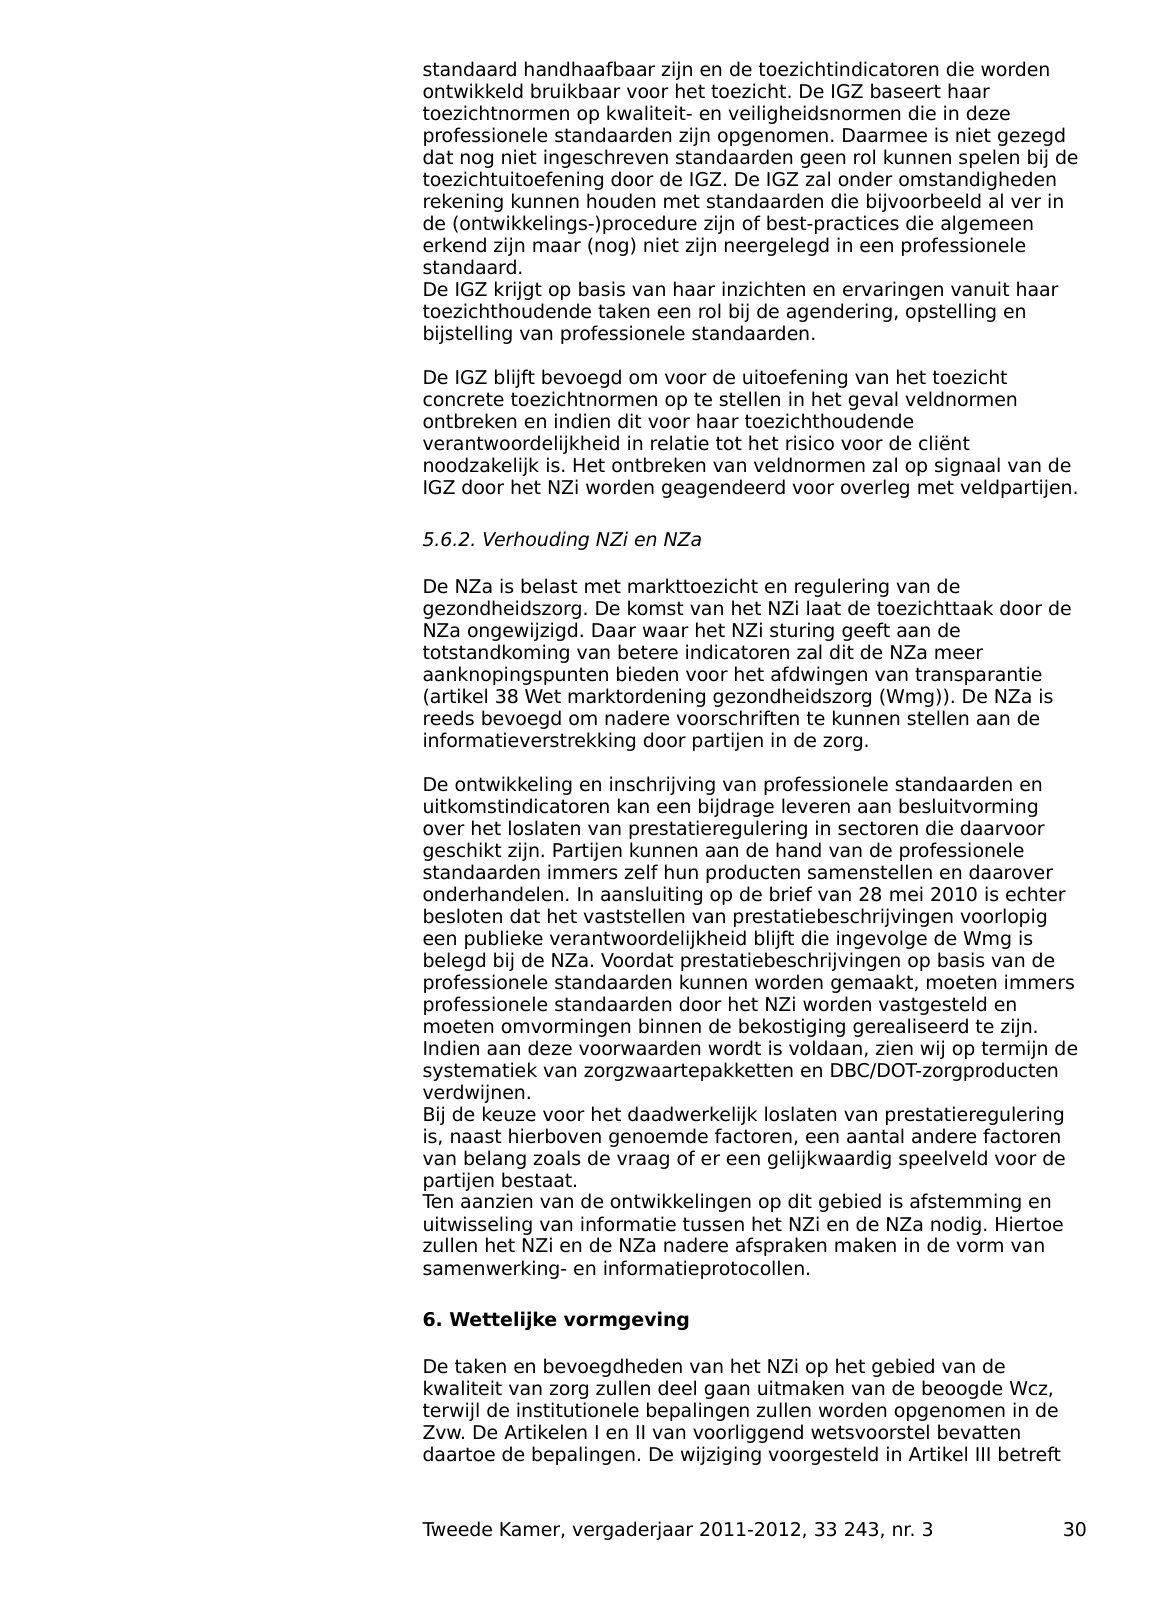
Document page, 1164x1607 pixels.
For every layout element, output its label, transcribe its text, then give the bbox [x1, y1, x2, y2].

subtitle 5.6.2. Verhouding NZi en NZa [422, 529, 1087, 551]
text De IGZ krijgt op basis van haar inzichten en ervaringen vanuit haar toezichthoudende taken een rol bij de agendering, opstelling en bijstelling van professionele standaarden. [422, 279, 1087, 345]
text standaard handhaafbaar zijn en de toezichtindicatoren die worden ontwikkeld bruikbaar voor het toezicht. De IGZ baseert haar toezichtnormen op kwaliteit- en veiligheidsnormen die in deze professionele standaarden zijn opgenomen. Daarmee is niet gezegd dat nog niet ingeschreven standaarden geen rol kunnen spelen bij de toezichtuitoefening door de IGZ. De IGZ zal onder omstandigheden rekening kunnen houden met standaarden die bijvoorbeeld al ver in de (ontwikkelings-)procedure zijn of best-practices die algemeen erkend zijn maar (nog) niet zijn neergelegd in een professionele standaard. [422, 59, 1087, 279]
text Ten aanzien van de ontwikkelingen op dit gebied is afstemming en uitwisseling van informatie tussen het NZi en de NZa nodig. Hiertoe zullen het NZi en de NZa nadere afspraken maken in de vorm van samenwerking- en informatieprotocollen. [422, 1191, 1087, 1279]
text De taken en bevoegdheden van het NZi op het gebied van de kwaliteit van zorg zullen deel gaan uitmaken van de beoogde Wcz, terwijl de institutionele bepalingen zullen worden opgenomen in de Zvw. De Artikelen I en II van voorliggend wetsvoorstel bevatten daartoe de bepalingen. De wijziging voorgesteld in Artikel III betreft [422, 1356, 1087, 1466]
text De IGZ blijft bevoegd om voor de uitoefening van het toezicht concrete toezichtnormen op te stellen in het geval veldnormen ontbreken en indien dit voor haar toezichthoudende verantwoordelijkheid in relatie tot het risico voor de cliënt noodzakelijk is. Het ontbreken van veldnormen zal op signaal van de IGZ door het NZi worden geagendeerd voor overleg met veldpartijen. [422, 367, 1087, 499]
text De NZa is belast met markttoezicht en regulering van de gezondheidszorg. De komst van het NZi laat de toezichttaak door de NZa ongewijzigd. Daar waar het NZi sturing geeft aan de totstandkoming van betere indicatoren zal dit de NZa meer aanknopingspunten bieden voor het afdwingen van transparantie (artikel 38 Wet marktordening gezondheidszorg (Wmg)). De NZa is reeds bevoegd om nadere voorschriften te kunnen stellen aan de informatieverstrekking door partijen in de zorg. [422, 576, 1087, 752]
text De ontwikkeling en inschrijving van professionele standaarden en uitkomstindicatoren kan een bijdrage leveren aan besluitvorming over het loslaten van prestatieregulering in sectoren die daarvoor geschikt zijn. Partijen kunnen aan de hand van de professionele standaarden immers zelf hun producten samenstellen en daarover onderhandelen. In aansluiting op de brief van 28 mei 2010 is echter besloten dat het vaststellen van prestatiebeschrijvingen voorlopig een publieke verantwoordelijkheid blijft die ingevolge de Wmg is belegd bij de NZa. Voordat prestatiebeschrijvingen op basis van de professionele standaarden kunnen worden gemaakt, moeten immers professionele standaarden door het NZi worden vastgesteld en moeten omvormingen binnen de bekostiging gerealiseerd te zijn. Indien aan deze voorwaarden wordt is voldaan, zien wij op termijn de systematiek van zorgzwaartepakketten en DBC/DOT-zorgproducten verdwijnen. [422, 774, 1087, 1103]
subtitle 6. Wettelijke vormgeving [422, 1309, 1087, 1331]
text Bij de keuze voor het daadwerkelijk loslaten van prestatieregulering is, naast hierboven genoemde factoren, een aantal andere factoren van belang zoals de vraag of er een gelijkwaardig speelveld voor de partijen bestaat. [422, 1103, 1087, 1191]
